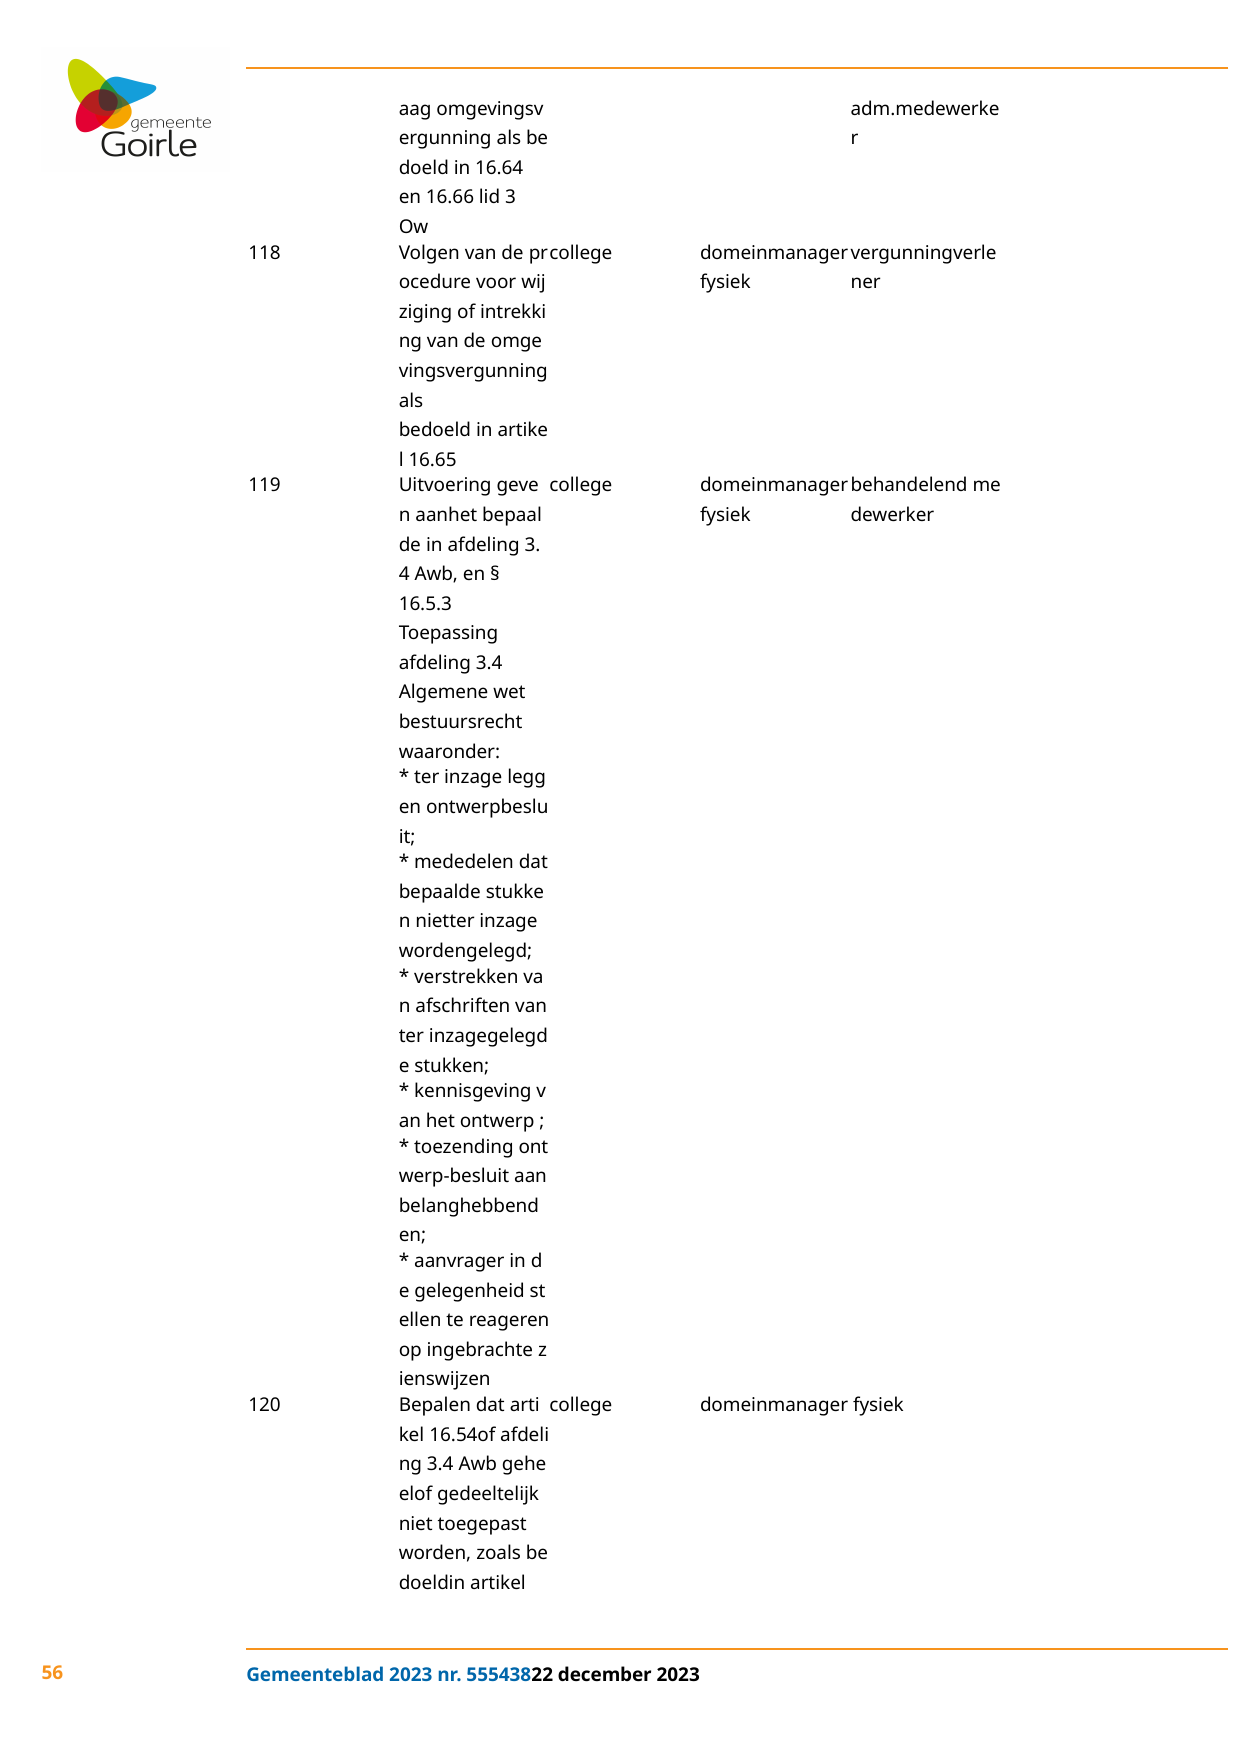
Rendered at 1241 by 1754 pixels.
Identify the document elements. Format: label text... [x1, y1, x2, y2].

picture [41, 47, 231, 172]
table_cell aag omgevingsvergunning als bedoeld in 16.64 en 16.66 lid 3 Ow [399, 95, 549, 239]
table_cell [700, 95, 850, 239]
table_cell * mededelen datbepaalde stukken nietter inzage wordengelegd; [399, 849, 549, 963]
table_cell domeinmanager fysiek [700, 472, 850, 764]
table_cell domeinmanager fysiek [700, 1391, 1001, 1594]
table_cell [1001, 472, 1152, 1391]
table_cell [700, 963, 850, 1077]
table_cell [700, 1078, 850, 1133]
table_cell Volgen van de procedure voor wijziging of intrekking van de omgevingsvergunning als bedoeld in artikel 16.65 [399, 239, 549, 472]
table_cell * aanvrager in de gelegenheid stellen te reageren op ingebrachte zienswijzen [399, 1247, 549, 1391]
table_cell [1001, 239, 1152, 472]
table_cell [700, 1133, 850, 1247]
table_cell [700, 849, 850, 963]
table_cell [700, 1247, 850, 1391]
table_cell vergunningverlener [850, 239, 1001, 472]
table_cell * verstrekken van afschriften van ter inzagegelegde stukken; [399, 963, 549, 1077]
table_cell [1001, 95, 1152, 239]
table_cell college [549, 239, 700, 472]
table_cell 120 [248, 1391, 398, 1594]
table_cell domeinmanager fysiek [700, 239, 850, 472]
table_cell [248, 95, 398, 239]
table_cell Uitvoering geven aanhet bepaalde in afdeling 3.4 Awb, en § 16.5.3 Toepassing afdeling 3.4 Algemene wet bestuursrecht waaronder: [399, 472, 549, 764]
table_cell * ter inzage leggen ontwerpbesluit; [399, 764, 549, 848]
table_cell adm.medewerker [850, 95, 1001, 239]
table_cell [1001, 1391, 1152, 1594]
table_cell behandelend medewerker [850, 472, 1001, 1391]
table_cell college [549, 472, 700, 1391]
table_cell * kennisgeving van het ontwerp ; [399, 1078, 549, 1133]
table_cell 119 [248, 472, 398, 1391]
table_cell [700, 764, 850, 848]
table_cell 118 [248, 239, 398, 472]
table_cell [549, 95, 700, 239]
table_cell * toezending ontwerp-besluit aan belanghebbenden; [399, 1133, 549, 1247]
table_cell college [549, 1391, 700, 1594]
table_cell Bepalen dat artikel 16.54of afdeling 3.4 Awb geheelof gedeeltelijk niet toegepast worden, zoals bedoeldin artikel [399, 1391, 549, 1594]
